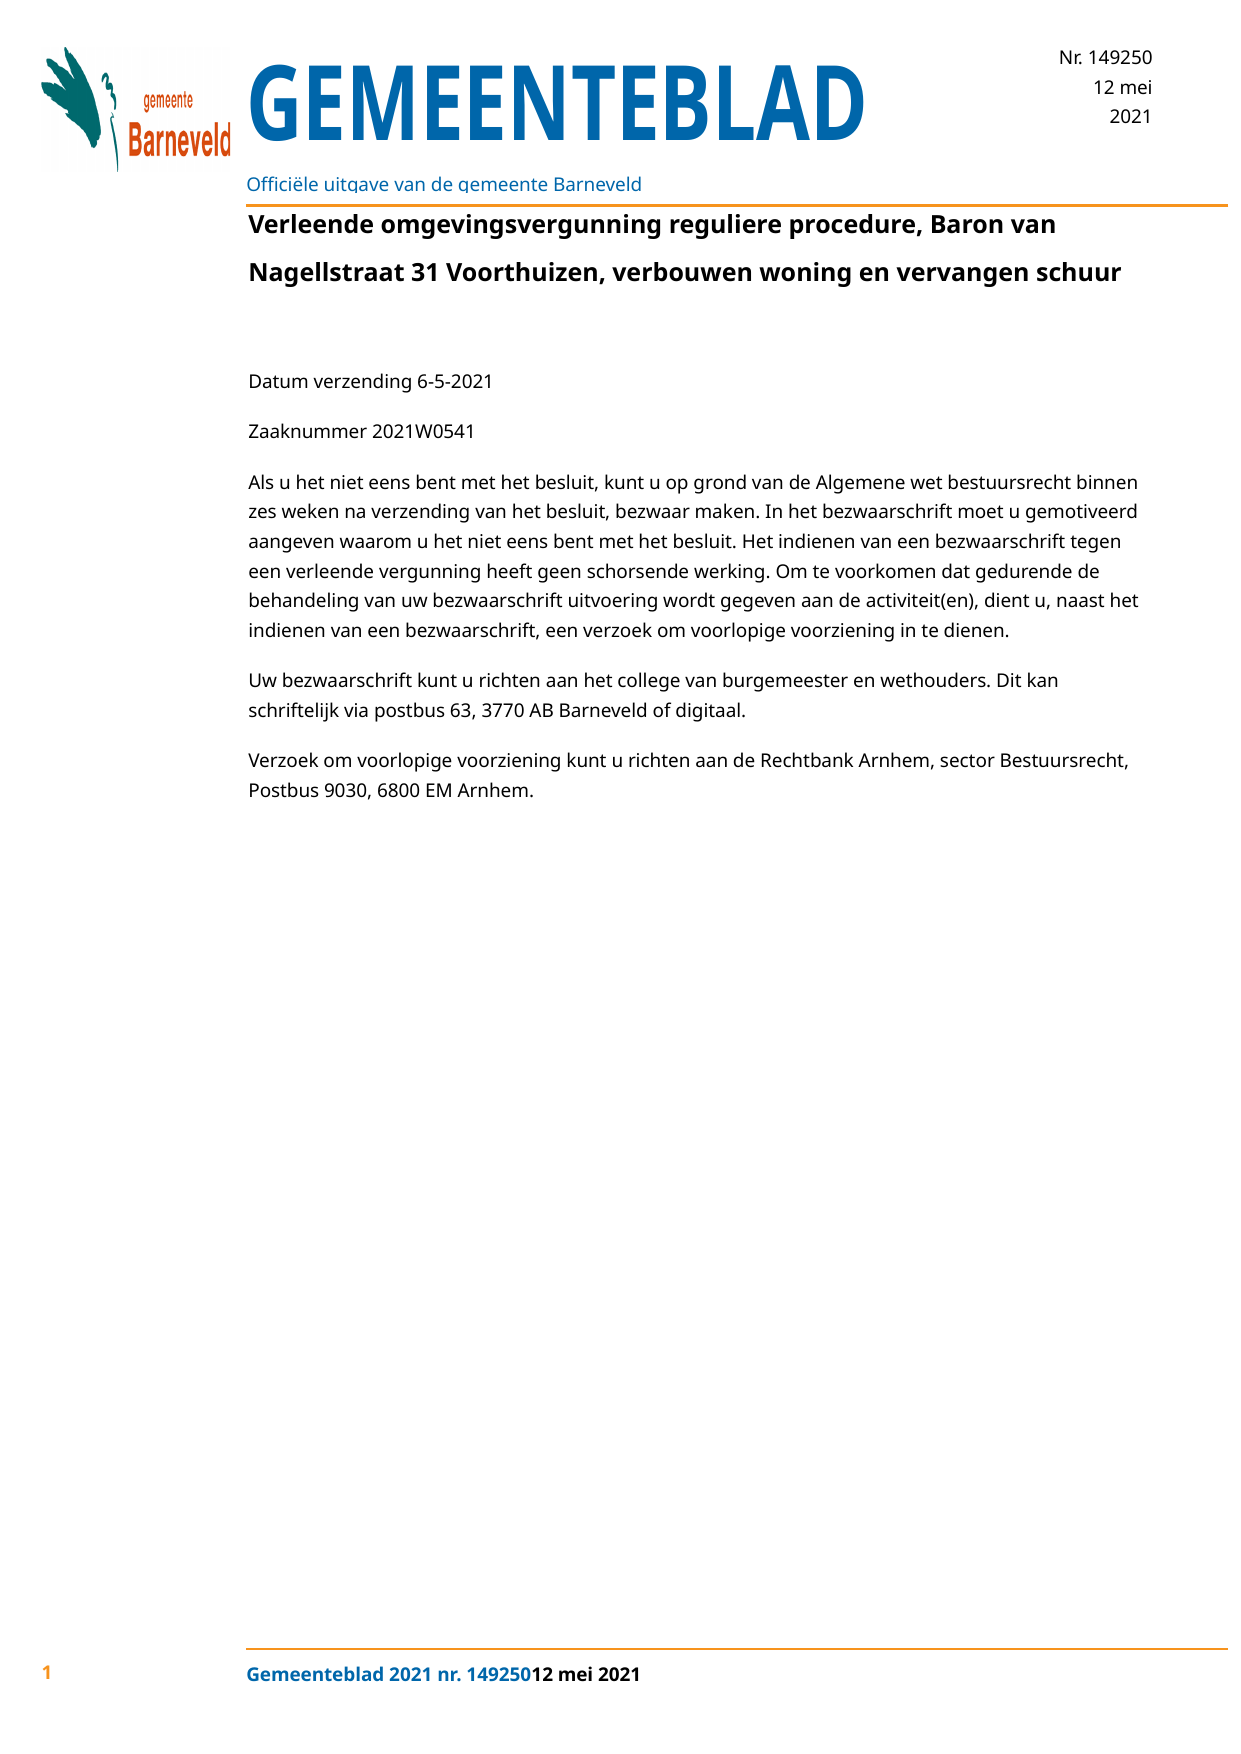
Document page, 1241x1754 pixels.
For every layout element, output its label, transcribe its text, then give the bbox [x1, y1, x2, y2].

text Verleende omgevingsvergunning reguliere procedure, Baron van Nagellstraat 31 Voorthuizen, verbouwen woning en vervangen schuur [248, 207, 1152, 288]
text Datum verzending 6-5-2021 [248, 368, 1152, 394]
text Verzoek om voorlopige voorziening kunt u richten aan de Rechtbank Arnhem, sector Bestuursrecht, Postbus 9030, 6800 EM Arnhem. [248, 747, 1152, 803]
text Als u het niet eens bent met het besluit, kunt u op grond van de Algemene wet bestuursrecht binnen zes weken na verzending van het besluit, bezwaar maken. In het bezwaarschrift moet u gemotiveerd aangeven waarom u het niet eens bent met het besluit. Het indienen van een bezwaarschrift tegen een verleende vergunning heeft geen schorsende werking. Om te voorkomen dat gedurende de behandeling van uw bezwaarschrift uitvoering wordt gegeven aan de activiteit(en), dient u, naast het indienen van een bezwaarschrift, een verzoek om voorlopige voorziening in te dienen. [248, 469, 1152, 643]
text Zaaknummer 2021W0541 [248, 419, 1152, 444]
text Uw bezwaarschrift kunt u richten aan het college van burgemeester en wethouders. Dit kan schriftelijk via postbus 63, 3770 AB Barneveld of digitaal. [248, 667, 1152, 723]
picture [41, 47, 231, 172]
